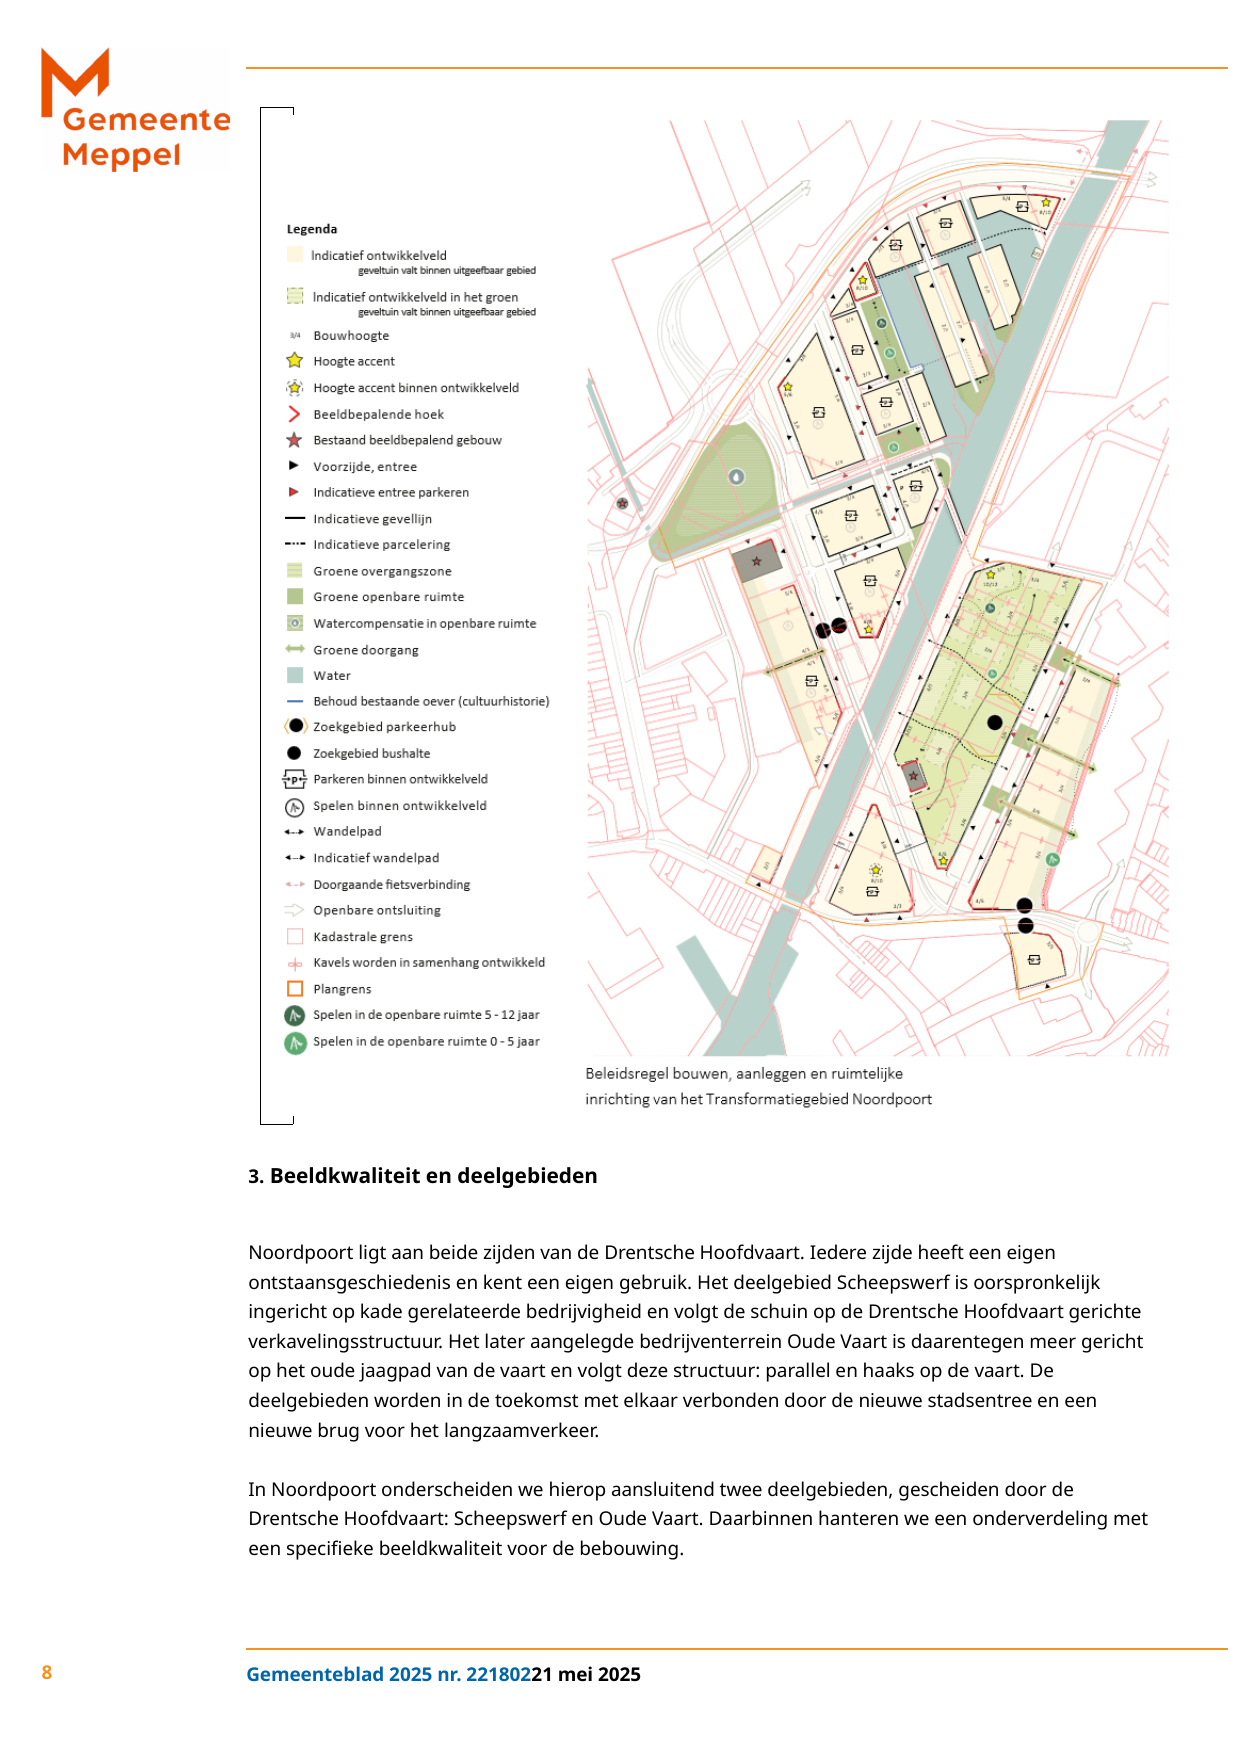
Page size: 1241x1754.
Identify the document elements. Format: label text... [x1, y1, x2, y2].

text In Noordpoort onderscheiden we hierop aansluitend twee deelgebieden, gescheiden door de Drentsche Hoofdvaart: Scheepswerf en Oude Vaart. Daarbinnen hanteren we een onderverdeling met een specifieke beeldkwaliteit voor de bebouwing. [248, 1476, 1152, 1561]
text 3. Beeldkwaliteit en deelgebieden [248, 1162, 1152, 1190]
picture [268, 115, 1173, 1116]
picture [41, 47, 231, 172]
text Noordpoort ligt aan beide zijden van de Drentsche Hoofdvaart. Iedere zijde heeft een eigen ontstaansgeschiedenis en kent een eigen gebruik. Het deelgebied Scheepswerf is oorspronkelijk ingericht op kade gerelateerde bedrijvigheid en volgt de schuin op de Drentsche Hoofdvaart gerichte verkavelingsstructuur. Het later aangelegde bedrijventerrein Oude Vaart is daarentegen meer gericht op het oude jaagpad van de vaart en volgt deze structuur: parallel en haaks op de vaart. De deelgebieden worden in de toekomst met elkaar verbonden door de nieuwe stadsentree en een nieuwe brug voor het langzaamverkeer. [248, 1239, 1152, 1442]
